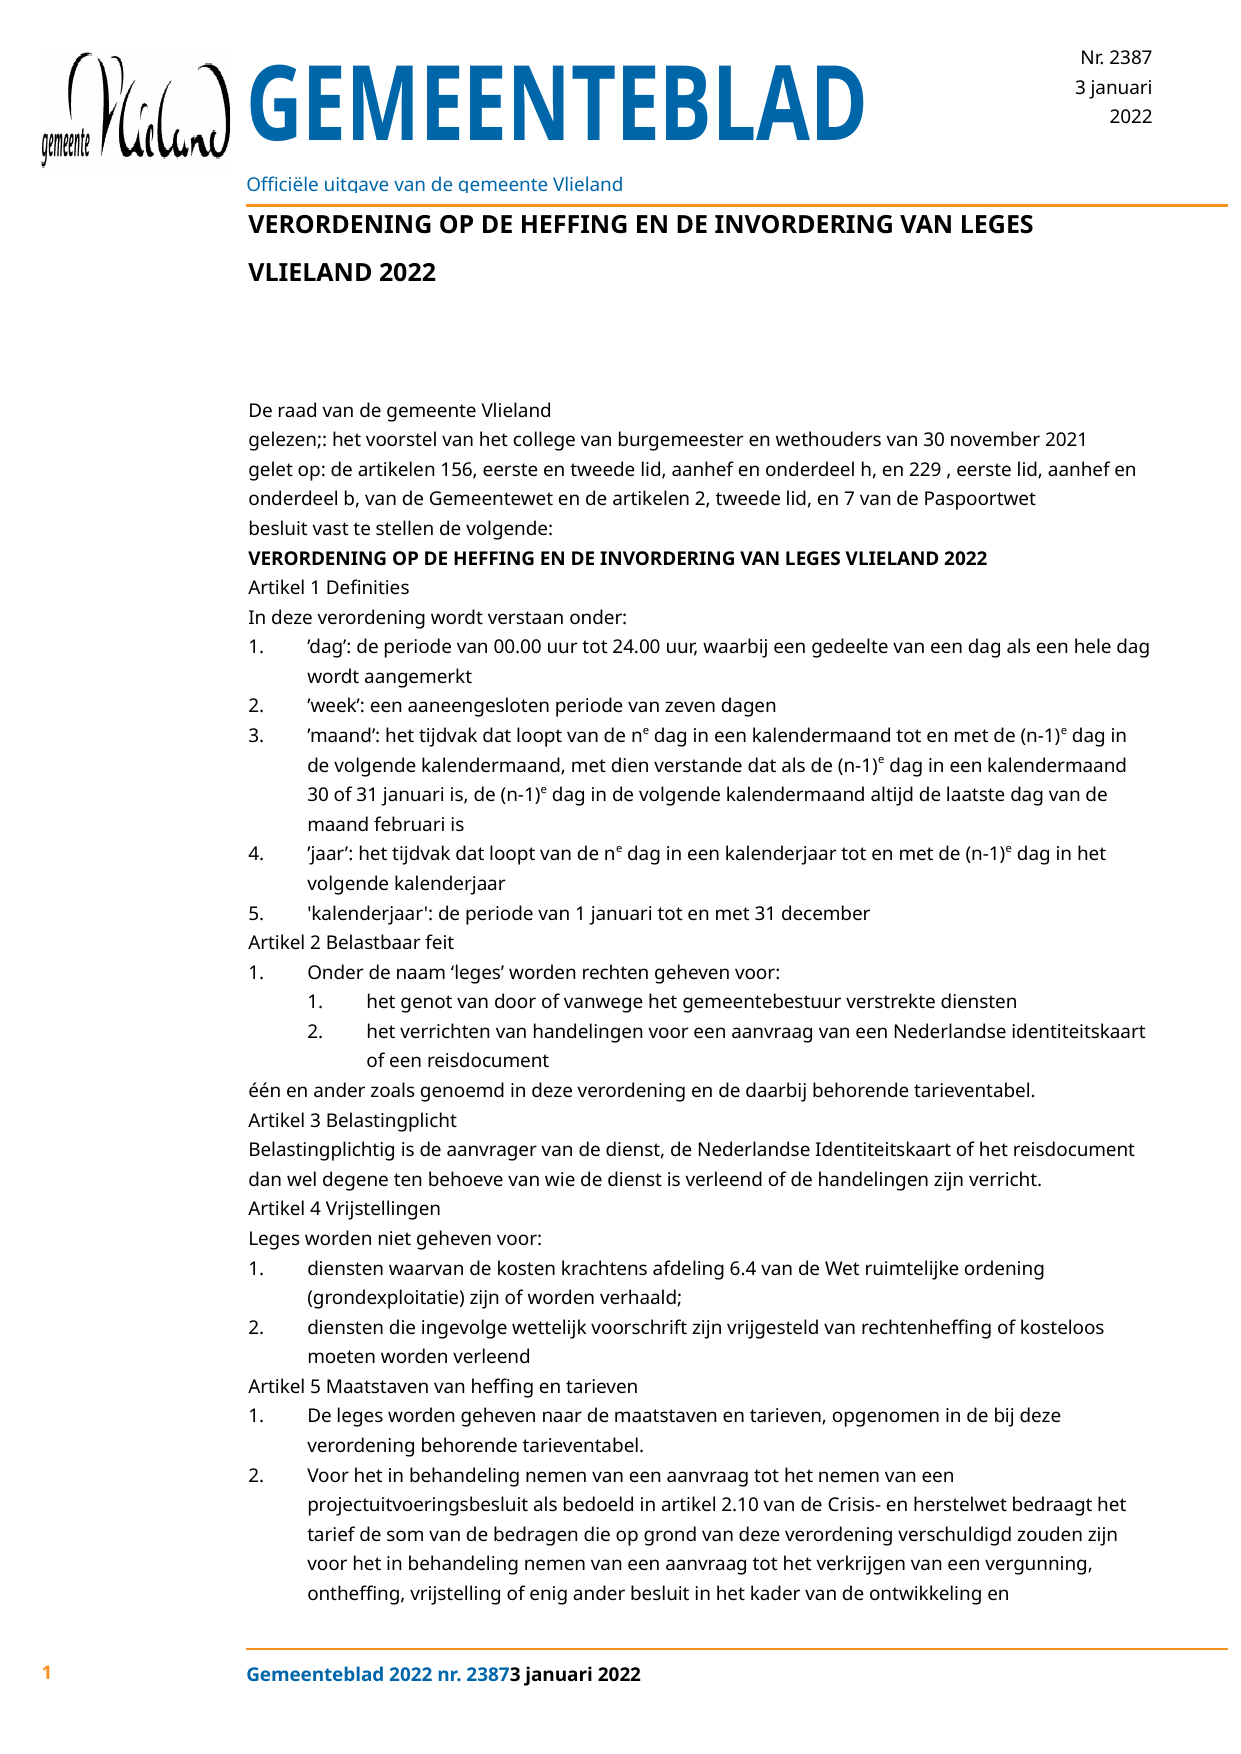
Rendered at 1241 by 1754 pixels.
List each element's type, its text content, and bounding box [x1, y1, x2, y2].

text gelezen;: het voorstel van het college van burgemeester en wethouders van 30 november 2021 [248, 426, 1152, 452]
list diensten waarvan de kosten krachtens afdeling 6.4 van de Wet ruimtelijke ordening (grondexploitatie) zijn of worden verhaald; [248, 1255, 1152, 1310]
list diensten die ingevolge wettelijk voorschrift zijn vrijgesteld van rechtenheffing of kosteloos moeten worden verleend [248, 1314, 1152, 1369]
text gelet op: de artikelen 156, eerste en tweede lid, aanhef en onderdeel h, en 229 , eerste lid, aanhef en onderdeel b, van de Gemeentewet en de artikelen 2, tweede lid, en 7 van de Paspoortwet [248, 456, 1152, 511]
list ’dag’: de periode van 00.00 uur tot 24.00 uur, waarbij een gedeelte van een dag als een hele dag wordt aangemerkt [248, 633, 1152, 689]
text VERORDENING OP DE HEFFING EN DE INVORDERING VAN LEGES VLIELAND 2022 [248, 207, 1152, 288]
text besluit vast te stellen de volgende: [248, 515, 1152, 541]
list ’maand’: het tijdvak dat loopt van de ne dag in een kalendermaand tot en met de (n-1)e dag in de volgende kalendermaand, met dien verstande dat als de (n-1)e dag in een kalendermaand 30 of 31 januari is, de (n-1)e dag in de volgende kalendermaand altijd de laatste dag van de maand februari is [248, 722, 1152, 837]
text Artikel 4 Vrijstellingen [248, 1196, 1152, 1221]
text Leges worden niet geheven voor: [248, 1225, 1152, 1251]
text De raad van de gemeente Vlieland [248, 397, 1152, 422]
text Artikel 3 Belastingplicht [248, 1107, 1152, 1132]
list Onder de naam ‘leges’ worden rechten geheven voor: [248, 959, 1152, 984]
list Voor het in behandeling nemen van een aanvraag tot het nemen van een projectuitvoeringsbesluit als bedoeld in artikel 2.10 van de Crisis- en herstelwet bedraagt het tarief de som van de bedragen die op grond van deze verordening verschuldigd zouden zijn voor het in behandeling nemen van een aanvraag tot het verkrijgen van een vergunning, ontheffing, vrijstelling of enig ander besluit in het kader van de ontwikkeling en [248, 1462, 1152, 1606]
text Artikel 2 Belastbaar feit [248, 929, 1152, 955]
list De leges worden geheven naar de maatstaven en tarieven, opgenomen in de bij deze verordening behorende tarieventabel. [248, 1403, 1152, 1458]
picture [41, 47, 231, 172]
text Artikel 1 Definities [248, 574, 1152, 600]
list het genot van door of vanwege het gemeentebestuur verstrekte diensten [307, 988, 1152, 1014]
list ’week’: een aaneengesloten periode van zeven dagen [248, 693, 1152, 718]
list het verrichten van handelingen voor een aanvraag van een Nederlandse identiteitskaart of een reisdocument [307, 1018, 1152, 1073]
text Belastingplichtig is de aanvrager van de dienst, de Nederlandse Identiteitskaart of het reisdocument dan wel degene ten behoeve van wie de dienst is verleend of de handelingen zijn verricht. [248, 1136, 1152, 1192]
text één en ander zoals genoemd in deze verordening en de daarbij behorende tarieventabel. [248, 1077, 1152, 1103]
text Artikel 5 Maatstaven van heffing en tarieven [248, 1373, 1152, 1399]
list ’jaar’: het tijdvak dat loopt van de ne dag in een kalenderjaar tot en met de (n-1)e dag in het volgende kalenderjaar [248, 841, 1152, 896]
list 'kalenderjaar': de periode van 1 januari tot en met 31 december [248, 900, 1152, 925]
text VERORDENING OP DE HEFFING EN DE INVORDERING VAN LEGES VLIELAND 2022 [248, 545, 1152, 570]
text In deze verordening wordt verstaan onder: [248, 604, 1152, 629]
